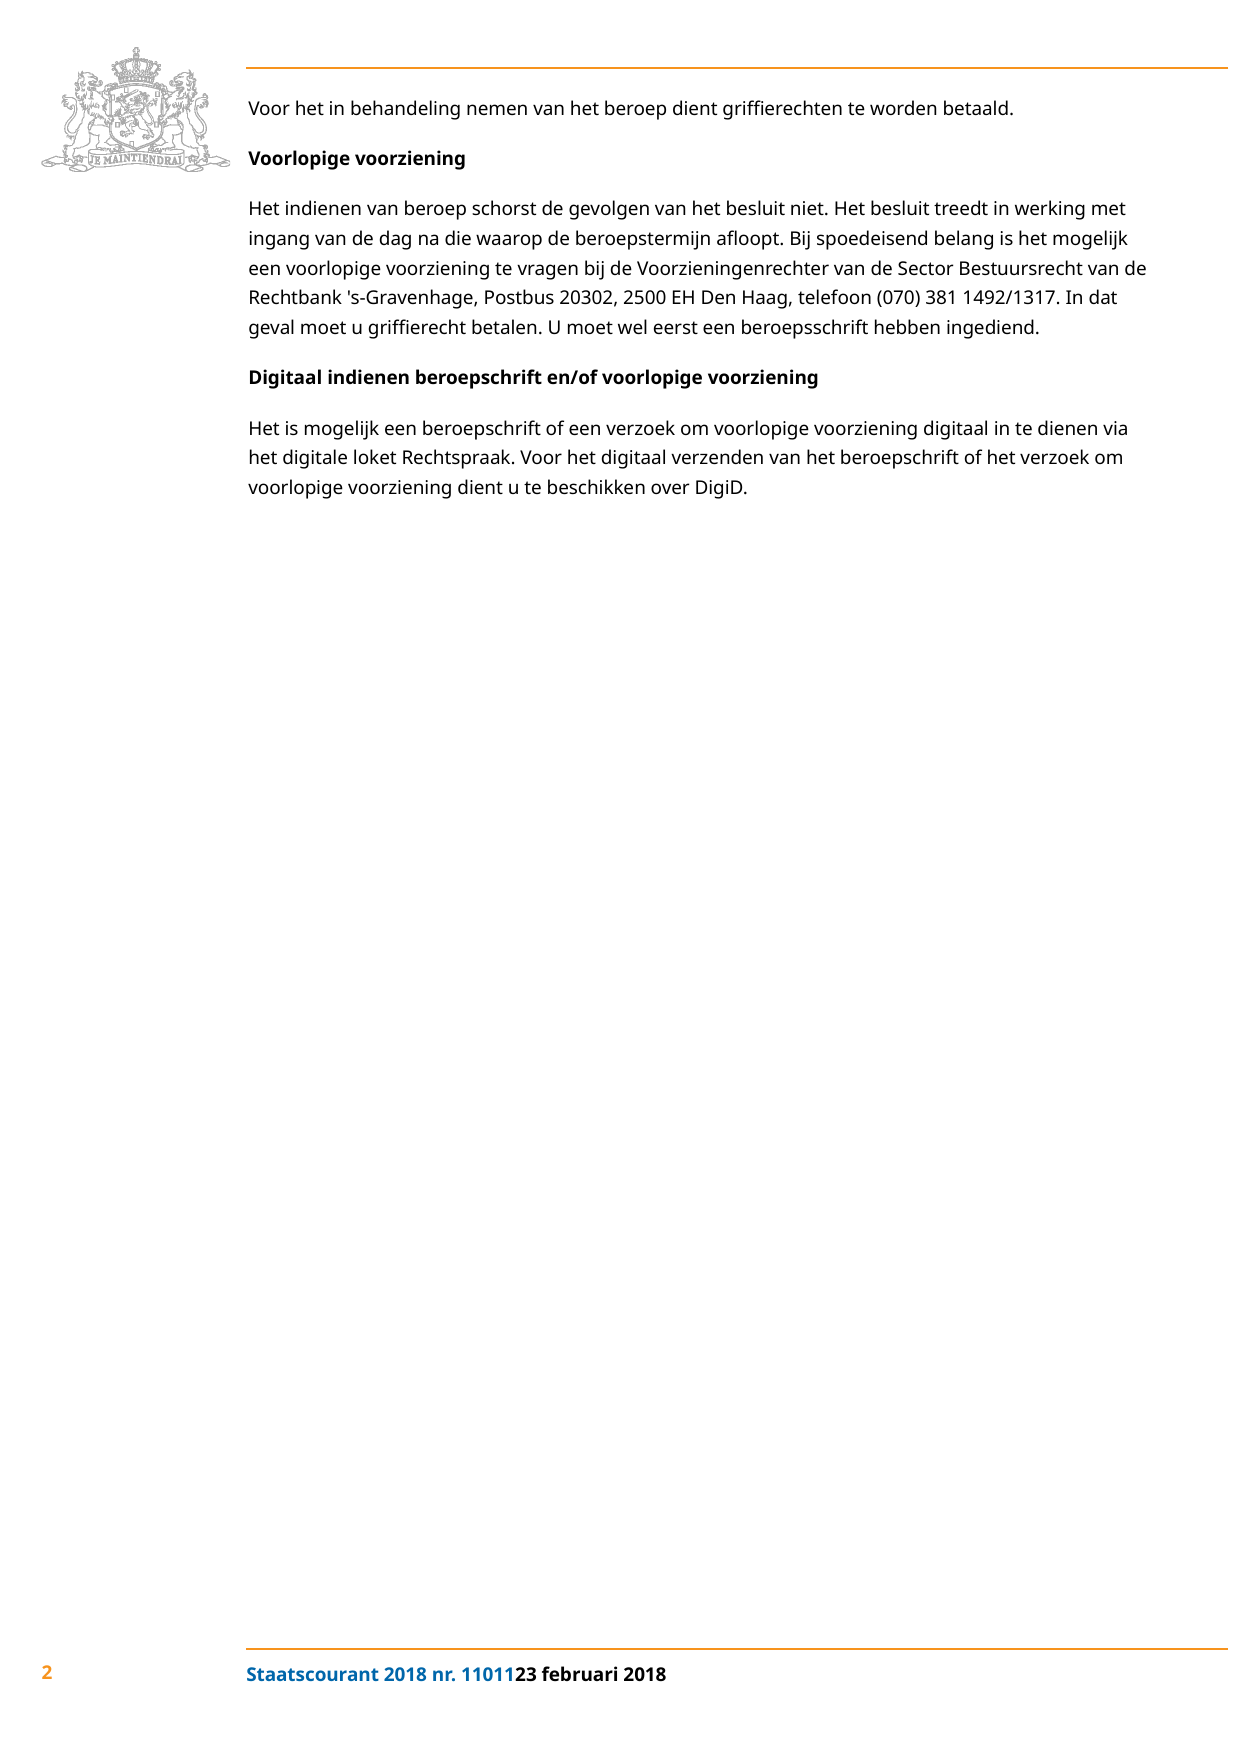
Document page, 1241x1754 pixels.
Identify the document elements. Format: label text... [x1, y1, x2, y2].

text Digitaal indienen beroepschrift en/of voorlopige voorziening [248, 364, 1152, 390]
text Voor het in behandeling nemen van het beroep dient griffierechten te worden betaald. [248, 95, 1152, 121]
text Het indienen van beroep schorst de gevolgen van het besluit niet. Het besluit treedt in werking met ingang van de dag na die waarop de beroepstermijn afloopt. Bij spoedeisend belang is het mogelijk een voorlopige voorziening te vragen bij de Voorzieningenrechter van de Sector Bestuursrecht van de Rechtbank 's-Gravenhage, Postbus 20302, 2500 EH Den Haag, telefoon (070) 381 1492/1317. In dat geval moet u griffierecht betalen. U moet wel eerst een beroepsschrift hebben ingediend. [248, 196, 1152, 340]
text Het is mogelijk een beroepschrift of een verzoek om voorlopige voorziening digitaal in te dienen via het digitale loket Rechtspraak. Voor het digitaal verzenden van het beroepschrift of het verzoek om voorlopige voorziening dient u te beschikken over DigiD. [248, 415, 1152, 500]
text Voorlopige voorziening [248, 145, 1152, 171]
picture [41, 47, 231, 172]
